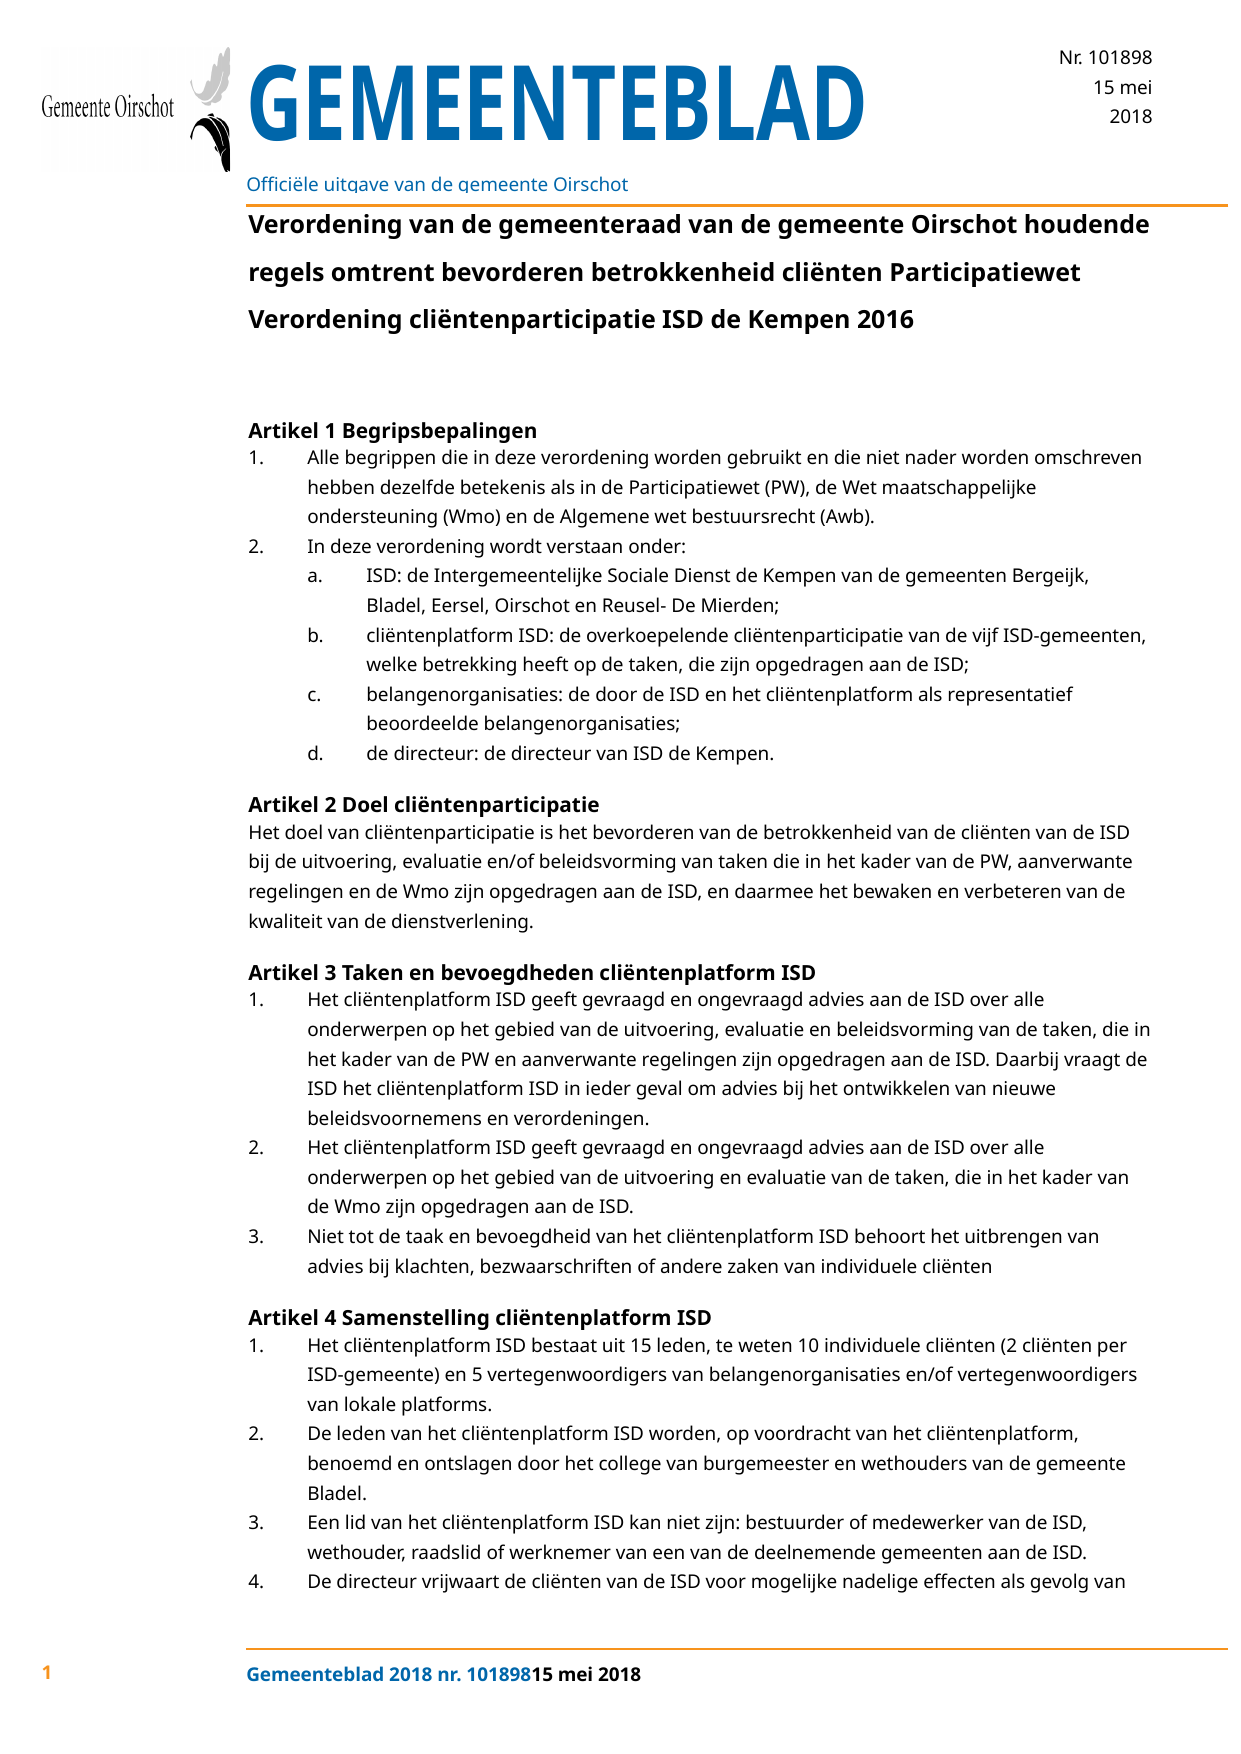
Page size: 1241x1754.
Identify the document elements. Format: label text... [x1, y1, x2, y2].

list belangenorganisaties: de door de ISD en het cliëntenplatform als representatief beoordeelde belangenorganisaties; [307, 681, 1152, 736]
list De directeur vrijwaart de cliënten van de ISD voor mogelijke nadelige effecten als gevolg van [248, 1568, 1152, 1594]
text Artikel 4 Samenstelling cliëntenplatform ISD [248, 1303, 1152, 1332]
list Het cliëntenplatform ISD geeft gevraagd en ongevraagd advies aan de ISD over alle onderwerpen op het gebied van de uitvoering, evaluatie en beleidsvorming van de taken, die in het kader van de PW en aanverwante regelingen zijn opgedragen aan de ISD. Daarbij vraagt de ISD het cliëntenplatform ISD in ieder geval om advies bij het ontwikkelen van nieuwe beleidsvoornemens en verordeningen. [248, 987, 1152, 1131]
list Alle begrippen die in deze verordening worden gebruikt en die niet nader worden omschreven hebben dezelfde betekenis als in de Participatiewet (PW), de Wet maatschappelijke ondersteuning (Wmo) en de Algemene wet bestuursrecht (Awb). [248, 444, 1152, 529]
list ISD: de Intergemeentelijke Sociale Dienst de Kempen van de gemeenten Bergeijk, Bladel, Eersel, Oirschot en Reusel- De Mierden; [307, 563, 1152, 618]
text Artikel 1 Begripsbepalingen [248, 416, 1152, 444]
text Verordening van de gemeenteraad van de gemeente Oirschot houdende regels omtrent bevorderen betrokkenheid cliënten Participatiewet Verordening cliëntenparticipatie ISD de Kempen 2016 [248, 207, 1152, 336]
text Artikel 3 Taken en bevoegdheden cliëntenplatform ISD [248, 958, 1152, 987]
picture [41, 47, 231, 172]
list Het cliëntenplatform ISD geeft gevraagd en ongevraagd advies aan de ISD over alle onderwerpen op het gebied van de uitvoering en evaluatie van de taken, die in het kader van de Wmo zijn opgedragen aan de ISD. [248, 1134, 1152, 1219]
list Een lid van het cliëntenplatform ISD kan niet zijn: bestuurder of medewerker van de ISD, wethouder, raadslid of werknemer van een van de deelnemende gemeenten aan de ISD. [248, 1509, 1152, 1564]
list Niet tot de taak en bevoegdheid van het cliëntenplatform ISD behoort het uitbrengen van advies bij klachten, bezwaarschriften of andere zaken van individuele cliënten [248, 1223, 1152, 1279]
list de directeur: de directeur van ISD de Kempen. [307, 740, 1152, 766]
list Het cliëntenplatform ISD bestaat uit 15 leden, te weten 10 individuele cliënten (2 cliënten per ISD-gemeente) en 5 vertegenwoordigers van belangenorganisaties en/of vertegenwoordigers van lokale platforms. [248, 1332, 1152, 1417]
list In deze verordening wordt verstaan onder: [248, 533, 1152, 559]
text Artikel 2 Doel cliëntenparticipatie [248, 791, 1152, 819]
list cliëntenplatform ISD: de overkoepelende cliëntenparticipatie van de vijf ISD-gemeenten, welke betrekking heeft op de taken, die zijn opgedragen aan de ISD; [307, 622, 1152, 677]
text Het doel van cliëntenparticipatie is het bevorderen van de betrokkenheid van de cliënten van de ISD bij de uitvoering, evaluatie en/of beleidsvorming van taken die in het kader van de PW, aanverwante regelingen en de Wmo zijn opgedragen aan de ISD, en daarmee het bewaken en verbeteren van de kwaliteit van de dienstverlening. [248, 819, 1152, 933]
list De leden van het cliëntenplatform ISD worden, op voordracht van het cliëntenplatform, benoemd en ontslagen door het college van burgemeester en wethouders van de gemeente Bladel. [248, 1421, 1152, 1505]
